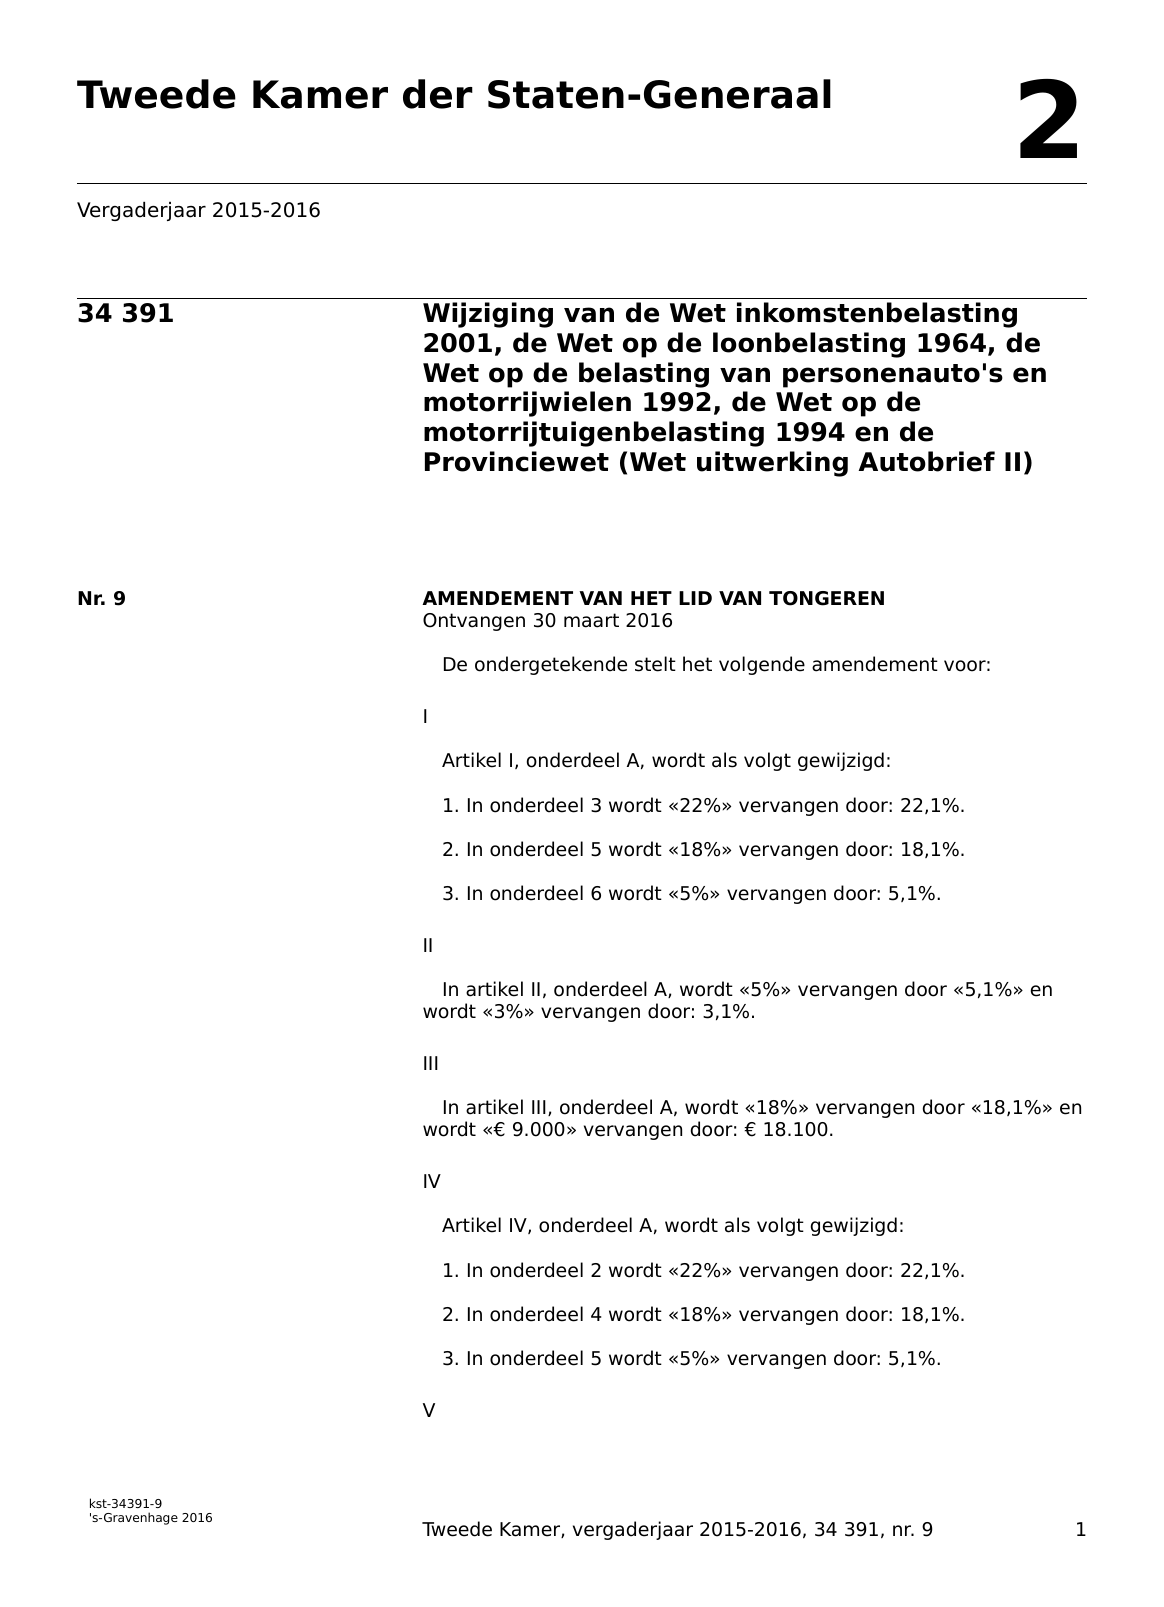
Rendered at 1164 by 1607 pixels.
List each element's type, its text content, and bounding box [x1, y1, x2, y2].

text 1. In onderdeel 2 wordt «22%» vervangen door: 22,1%. [422, 1259, 1087, 1281]
subtitle II [422, 935, 1087, 957]
text kst-34391-9 [88, 1497, 323, 1511]
table_cell Vergaderjaar 2015-2016 [77, 184, 1087, 298]
table_header 2 [886, 59, 1087, 183]
text In artikel II, onderdeel A, wordt «5%» vervangen door «5,1%» en wordt «3%» vervangen door: 3,1%. [422, 979, 1087, 1023]
text 1. In onderdeel 3 wordt «22%» vervangen door: 22,1%. [422, 794, 1087, 817]
text 3. In onderdeel 5 wordt «5%» vervangen door: 5,1%. [422, 1348, 1087, 1370]
subtitle 34 391 Wijziging van de Wet inkomstenbelasting 2001, de Wet op de loonbelasting 1964, de Wet op de belasting van personenauto's en motorrijwielen 1992, de Wet op de motorrijtuigenbelasting 1994 en de Provinciewet (Wet uitwerking Autobrief II) [77, 299, 1087, 477]
text 3. In onderdeel 6 wordt «5%» vervangen door: 5,1%. [422, 883, 1087, 905]
text Artikel I, onderdeel A, wordt als volgt gewijzigd: [422, 750, 1087, 772]
table_header Tweede Kamer der Staten-Generaal [77, 59, 886, 183]
text 's-Gravenhage 2016 [88, 1511, 323, 1525]
subtitle I [422, 706, 1087, 728]
text Ontvangen 30 maart 2016 [422, 610, 1087, 632]
subtitle Nr. 9 AMENDEMENT VAN HET LID VAN TONGEREN [77, 588, 1087, 610]
text In artikel III, onderdeel A, wordt «18%» vervangen door «18,1%» en wordt «€ 9.000» vervangen door: € 18.100. [422, 1097, 1087, 1141]
text 2. In onderdeel 5 wordt «18%» vervangen door: 18,1%. [422, 839, 1087, 861]
text 2. In onderdeel 4 wordt «18%» vervangen door: 18,1%. [422, 1304, 1087, 1326]
subtitle V [422, 1400, 1087, 1422]
text De ondergetekende stelt het volgende amendement voor: [422, 654, 1087, 676]
subtitle IV [422, 1171, 1087, 1193]
subtitle III [422, 1053, 1087, 1075]
text Artikel IV, onderdeel A, wordt als volgt gewijzigd: [422, 1215, 1087, 1237]
